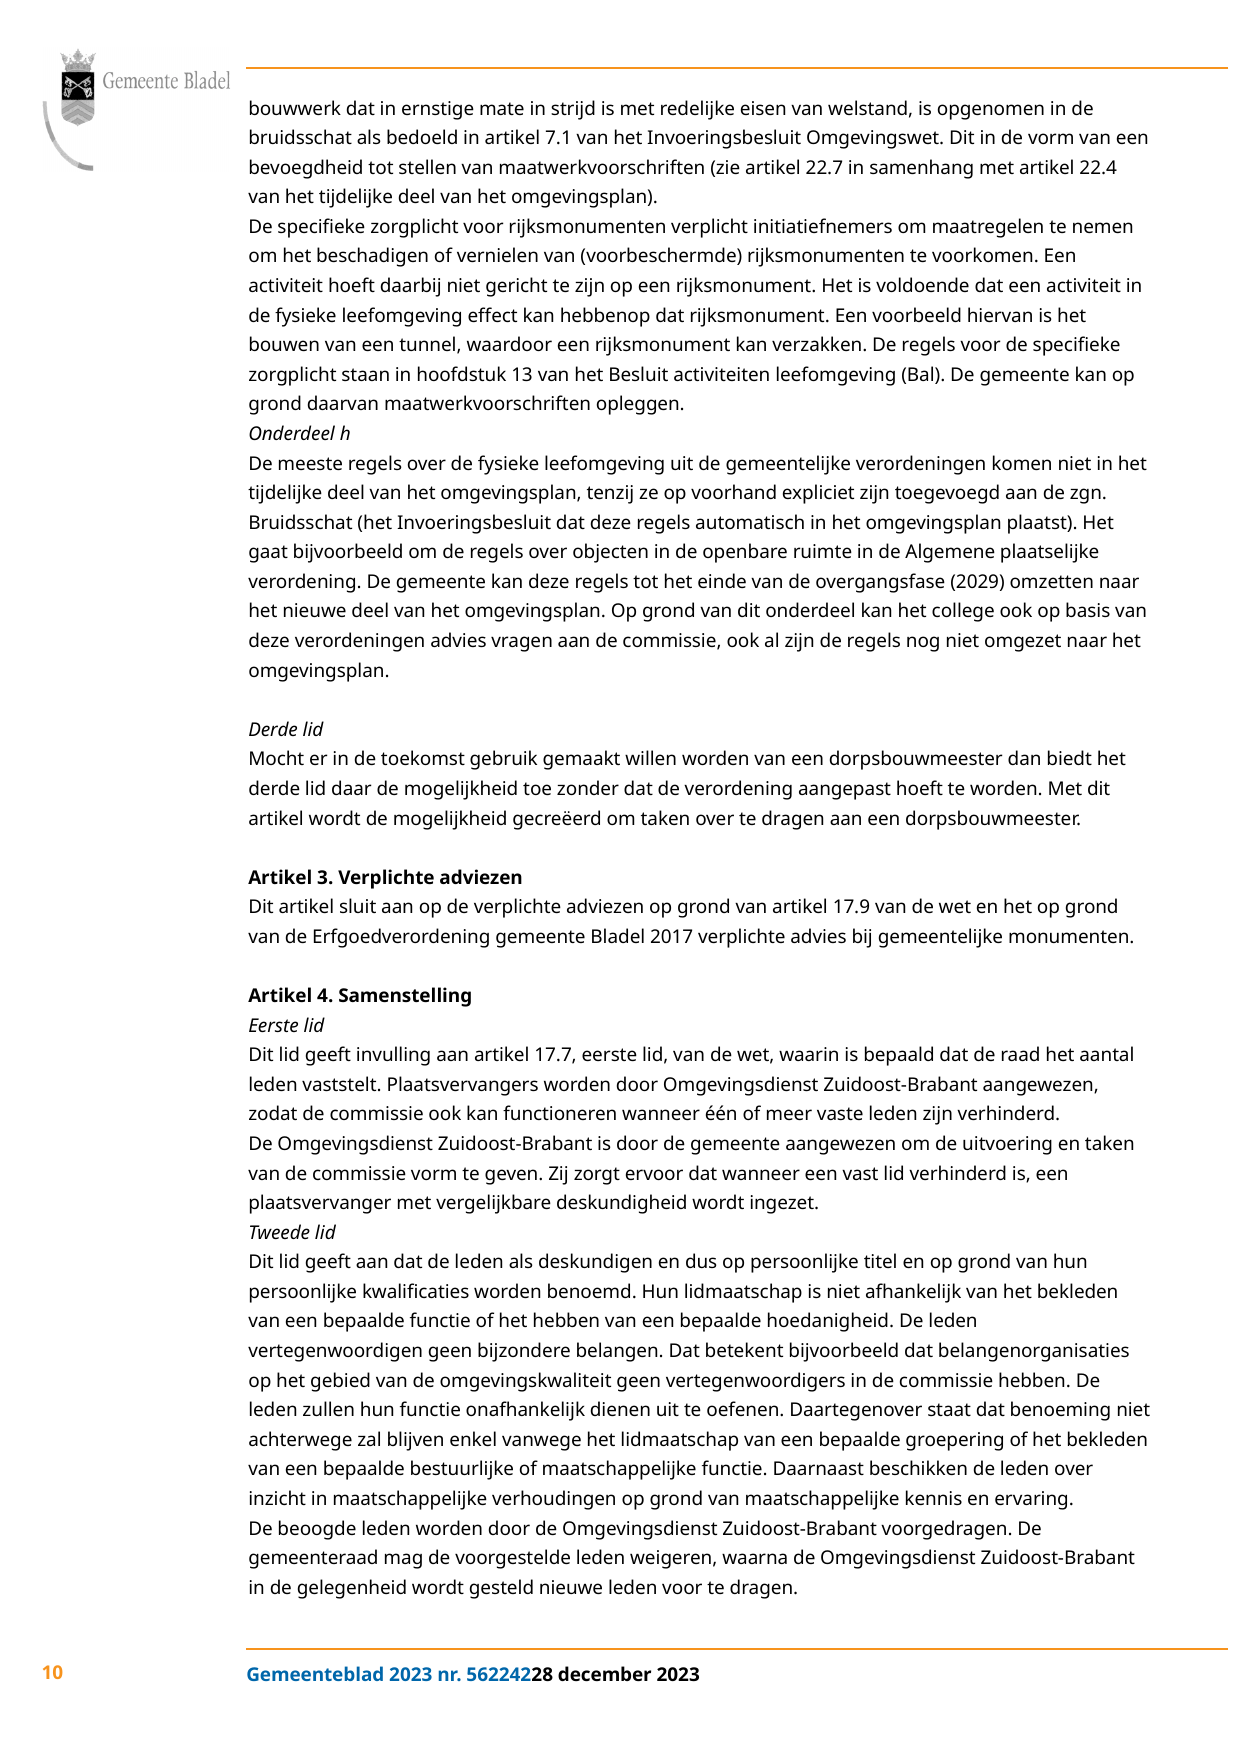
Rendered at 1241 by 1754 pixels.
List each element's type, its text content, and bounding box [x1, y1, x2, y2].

text Eerste lid [248, 1012, 1152, 1038]
text De specifieke zorgplicht voor rijksmonumenten verplicht initiatiefnemers om maatregelen te nemen om het beschadigen of vernielen van (voorbeschermde) rijksmonumenten te voorkomen. Een activiteit hoeft daarbij niet gericht te zijn op een rijksmonument. Het is voldoende dat een activiteit in de fysieke leefomgeving effect kan hebbenop dat rijksmonument. Een voorbeeld hiervan is het bouwen van een tunnel, waardoor een rijksmonument kan verzakken. De regels voor de specifieke zorgplicht staan in hoofdstuk 13 van het Besluit activiteiten leefomgeving (Bal). De gemeente kan op grond daarvan maatwerkvoorschriften opleggen. [248, 213, 1152, 416]
text Dit lid geeft invulling aan artikel 17.7, eerste lid, van de wet, waarin is bepaald dat de raad het aantal leden vaststelt. Plaatsvervangers worden door Omgevingsdienst Zuidoost-Brabant aangewezen, zodat de commissie ook kan functioneren wanneer één of meer vaste leden zijn verhinderd. [248, 1041, 1152, 1126]
text bouwwerk dat in ernstige mate in strijd is met redelijke eisen van welstand, is opgenomen in de bruidsschat als bedoeld in artikel 7.1 van het Invoeringsbesluit Omgevingswet. Dit in de vorm van een bevoegdheid tot stellen van maatwerkvoorschriften (zie artikel 22.7 in samenhang met artikel 22.4 van het tijdelijke deel van het omgevingsplan). [248, 95, 1152, 209]
text De meeste regels over de fysieke leefomgeving uit de gemeentelijke verordeningen komen niet in het tijdelijke deel van het omgevingsplan, tenzij ze op voorhand expliciet zijn toegevoegd aan de zgn. Bruidsschat (het Invoeringsbesluit dat deze regels automatisch in het omgevingsplan plaatst). Het gaat bijvoorbeeld om de regels over objecten in de openbare ruimte in de Algemene plaatselijke verordening. De gemeente kan deze regels tot het einde van de overgangsfase (2029) omzetten naar het nieuwe deel van het omgevingsplan. Op grond van dit onderdeel kan het college ook op basis van deze verordeningen advies vragen aan de commissie, ook al zijn de regels nog niet omgezet naar het omgevingsplan. [248, 450, 1152, 683]
text Dit artikel sluit aan op de verplichte adviezen op grond van artikel 17.9 van de wet en het op grond van de Erfgoedverordening gemeente Bladel 2017 verplichte advies bij gemeentelijke monumenten. [248, 893, 1152, 949]
text Tweede lid [248, 1219, 1152, 1245]
text Derde lid [248, 716, 1152, 742]
picture [41, 47, 231, 172]
text Onderdeel h [248, 420, 1152, 446]
text Dit lid geeft aan dat de leden als deskundigen en dus op persoonlijke titel en op grond van hun persoonlijke kwalificaties worden benoemd. Hun lidmaatschap is niet afhankelijk van het bekleden van een bepaalde functie of het hebben van een bepaalde hoedanigheid. De leden vertegenwoordigen geen bijzondere belangen. Dat betekent bijvoorbeeld dat belangenorganisaties op het gebied van de omgevingskwaliteit geen vertegenwoordigers in de commissie hebben. De leden zullen hun functie onafhankelijk dienen uit te oefenen. Daartegenover staat dat benoeming niet achterwege zal blijven enkel vanwege het lidmaatschap van een bepaalde groepering of het bekleden van een bepaalde bestuurlijke of maatschappelijke functie. Daarnaast beschikken de leden over inzicht in maatschappelijke verhoudingen op grond van maatschappelijke kennis en ervaring. [248, 1248, 1152, 1511]
text De beoogde leden worden door de Omgevingsdienst Zuidoost-Brabant voorgedragen. De gemeenteraad mag de voorgestelde leden weigeren, waarna de Omgevingsdienst Zuidoost-Brabant in de gelegenheid wordt gesteld nieuwe leden voor te dragen. [248, 1515, 1152, 1600]
text De Omgevingsdienst Zuidoost-Brabant is door de gemeente aangewezen om de uitvoering en taken van de commissie vorm te geven. Zij zorgt ervoor dat wanneer een vast lid verhinderd is, een plaatsvervanger met vergelijkbare deskundigheid wordt ingezet. [248, 1130, 1152, 1215]
text Mocht er in de toekomst gebruik gemaakt willen worden van een dorpsbouwmeester dan biedt het derde lid daar de mogelijkheid toe zonder dat de verordening aangepast hoeft te worden. Met dit artikel wordt de mogelijkheid gecreëerd om taken over te dragen aan een dorpsbouwmeester. [248, 746, 1152, 831]
text Artikel 4. Samenstelling [248, 982, 1152, 1008]
text Artikel 3. Verplichte adviezen [248, 864, 1152, 890]
